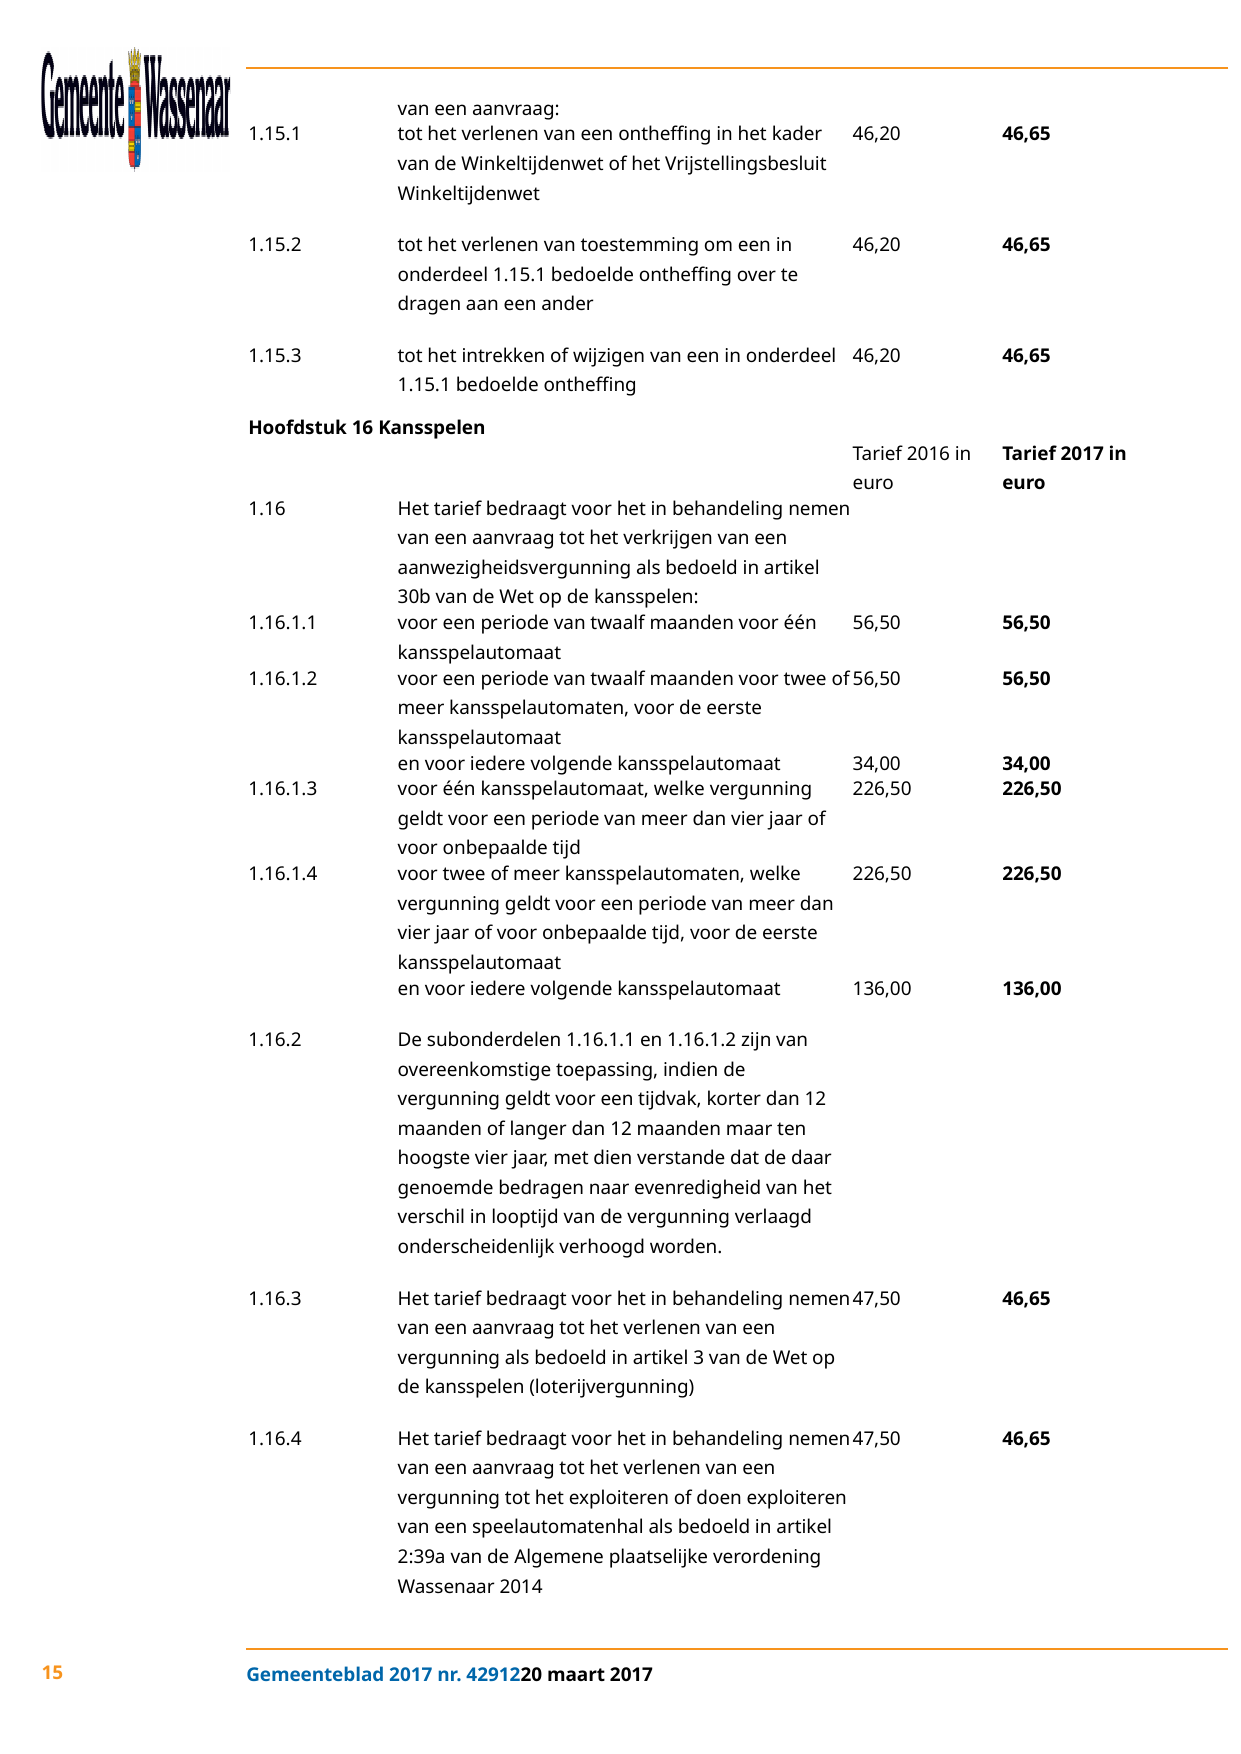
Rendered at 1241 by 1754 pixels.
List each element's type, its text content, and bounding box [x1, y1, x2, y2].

table_cell 136,00 [853, 975, 1002, 1001]
table_cell 226,50 [853, 775, 1002, 860]
table_cell voor één kansspelautomaat, welke vergunning geldt voor een periode van meer dan vier jaar of voor onbepaalde tijd [398, 775, 852, 860]
table_cell 1.15.3 [248, 342, 397, 397]
table_cell Het tarief bedraagt voor het in behandeling nemen van een aanvraag tot het verkrijgen van een aanwezigheidsvergunning als bedoeld in artikel 30b van de Wet op de kansspelen: [398, 495, 852, 609]
table_cell [398, 1001, 852, 1026]
table_cell [1002, 1399, 1152, 1425]
table_cell [853, 95, 1002, 121]
table_cell 34,00 [1002, 750, 1152, 775]
table_cell 1.16.3 [248, 1285, 397, 1399]
table_cell [1002, 1259, 1152, 1285]
table_header Tarief 2016 in euro [853, 440, 1002, 495]
table_cell 56,50 [1002, 610, 1152, 665]
table_cell 1.16.1.3 [248, 775, 397, 860]
table_cell [248, 205, 397, 231]
table_cell 226,50 [1002, 860, 1152, 975]
table_cell [248, 975, 397, 1001]
table_cell [1002, 1001, 1152, 1026]
table_cell 46,65 [1002, 342, 1152, 397]
table_cell 47,50 [853, 1425, 1002, 1599]
table_cell 56,50 [853, 610, 1002, 665]
table_cell en voor iedere volgende kansspelautomaat [398, 975, 852, 1001]
table_cell 1.16.2 [248, 1026, 397, 1259]
table_cell [248, 1399, 397, 1425]
table_cell 56,50 [853, 665, 1002, 750]
table_cell [248, 1001, 397, 1026]
table_cell 46,20 [853, 231, 1002, 316]
table_header [248, 440, 397, 495]
table_cell 1.15.1 [248, 121, 397, 205]
table_cell [1002, 316, 1152, 342]
table_cell 47,50 [853, 1285, 1002, 1399]
table_cell [248, 750, 397, 775]
table_cell 1.16.1.1 [248, 610, 397, 665]
table_cell 1.15.2 [248, 231, 397, 316]
table_cell De subonderdelen 1.16.1.1 en 1.16.1.2 zijn van overeenkomstige toepassing, indien de vergunning geldt voor een tijdvak, korter dan 12 maanden of langer dan 12 maanden maar ten hoogste vier jaar, met dien verstande dat de daar genoemde bedragen naar evenredigheid van het verschil in looptijd van de vergunning verlaagd onderscheidenlijk verhoogd worden. [398, 1026, 852, 1259]
table_cell [853, 1259, 1002, 1285]
table_header Tarief 2017 in euro [1002, 440, 1152, 495]
table_cell [1002, 1026, 1152, 1259]
table_cell [1002, 205, 1152, 231]
table_cell 46,65 [1002, 1285, 1152, 1399]
table_cell [248, 95, 397, 121]
table_header [398, 440, 852, 495]
table_cell tot het verlenen van toestemming om een in onderdeel 1.15.1 bedoelde ontheffing over te dragen aan een ander [398, 231, 852, 316]
table_cell 46,20 [853, 121, 1002, 205]
text Hoofdstuk 16 Kansspelen [248, 414, 1152, 439]
table_cell [853, 495, 1002, 609]
table_cell 46,20 [853, 342, 1002, 397]
table_cell [853, 205, 1002, 231]
table_cell [853, 1026, 1002, 1259]
table_cell [398, 205, 852, 231]
table_cell voor twee of meer kansspelautomaten, welke vergunning geldt voor een periode van meer dan vier jaar of voor onbepaalde tijd, voor de eerste kansspelautomaat [398, 860, 852, 975]
table_cell voor een periode van twaalf maanden voor één kansspelautomaat [398, 610, 852, 665]
table_cell van een aanvraag: [398, 95, 852, 121]
table_cell 226,50 [853, 860, 1002, 975]
table_cell [853, 1399, 1002, 1425]
table_cell 1.16 [248, 495, 397, 609]
table_cell 136,00 [1002, 975, 1152, 1001]
table_cell 1.16.4 [248, 1425, 397, 1599]
table_cell tot het intrekken of wijzigen van een in onderdeel 1.15.1 bedoelde ontheffing [398, 342, 852, 397]
table_cell [1002, 95, 1152, 121]
table_cell tot het verlenen van een ontheffing in het kader van de Winkeltijdenwet of het Vrijstellingsbesluit Winkeltijdenwet [398, 121, 852, 205]
table_cell [248, 316, 397, 342]
picture [41, 47, 231, 172]
table_cell Het tarief bedraagt voor het in behandeling nemen van een aanvraag tot het verlenen van een vergunning tot het exploiteren of doen exploiteren van een speelautomatenhal als bedoeld in artikel 2:39a van de Algemene plaatselijke verordening Wassenaar 2014 [398, 1425, 852, 1599]
table_cell 46,65 [1002, 231, 1152, 316]
table_cell [853, 1001, 1002, 1026]
table_cell 46,65 [1002, 1425, 1152, 1599]
table_cell 1.16.1.2 [248, 665, 397, 750]
table_cell 226,50 [1002, 775, 1152, 860]
table_cell 56,50 [1002, 665, 1152, 750]
table_cell en voor iedere volgende kansspelautomaat [398, 750, 852, 775]
table_cell [398, 316, 852, 342]
table_cell [398, 1259, 852, 1285]
table_cell [398, 1399, 852, 1425]
table_cell 46,65 [1002, 121, 1152, 205]
table_cell voor een periode van twaalf maanden voor twee of meer kansspelautomaten, voor de eerste kansspelautomaat [398, 665, 852, 750]
table_cell [853, 316, 1002, 342]
table_cell 34,00 [853, 750, 1002, 775]
table_cell Het tarief bedraagt voor het in behandeling nemen van een aanvraag tot het verlenen van een vergunning als bedoeld in artikel 3 van de Wet op de kansspelen (loterijvergunning) [398, 1285, 852, 1399]
table_cell [248, 1259, 397, 1285]
table_cell 1.16.1.4 [248, 860, 397, 975]
table_cell [1002, 495, 1152, 609]
